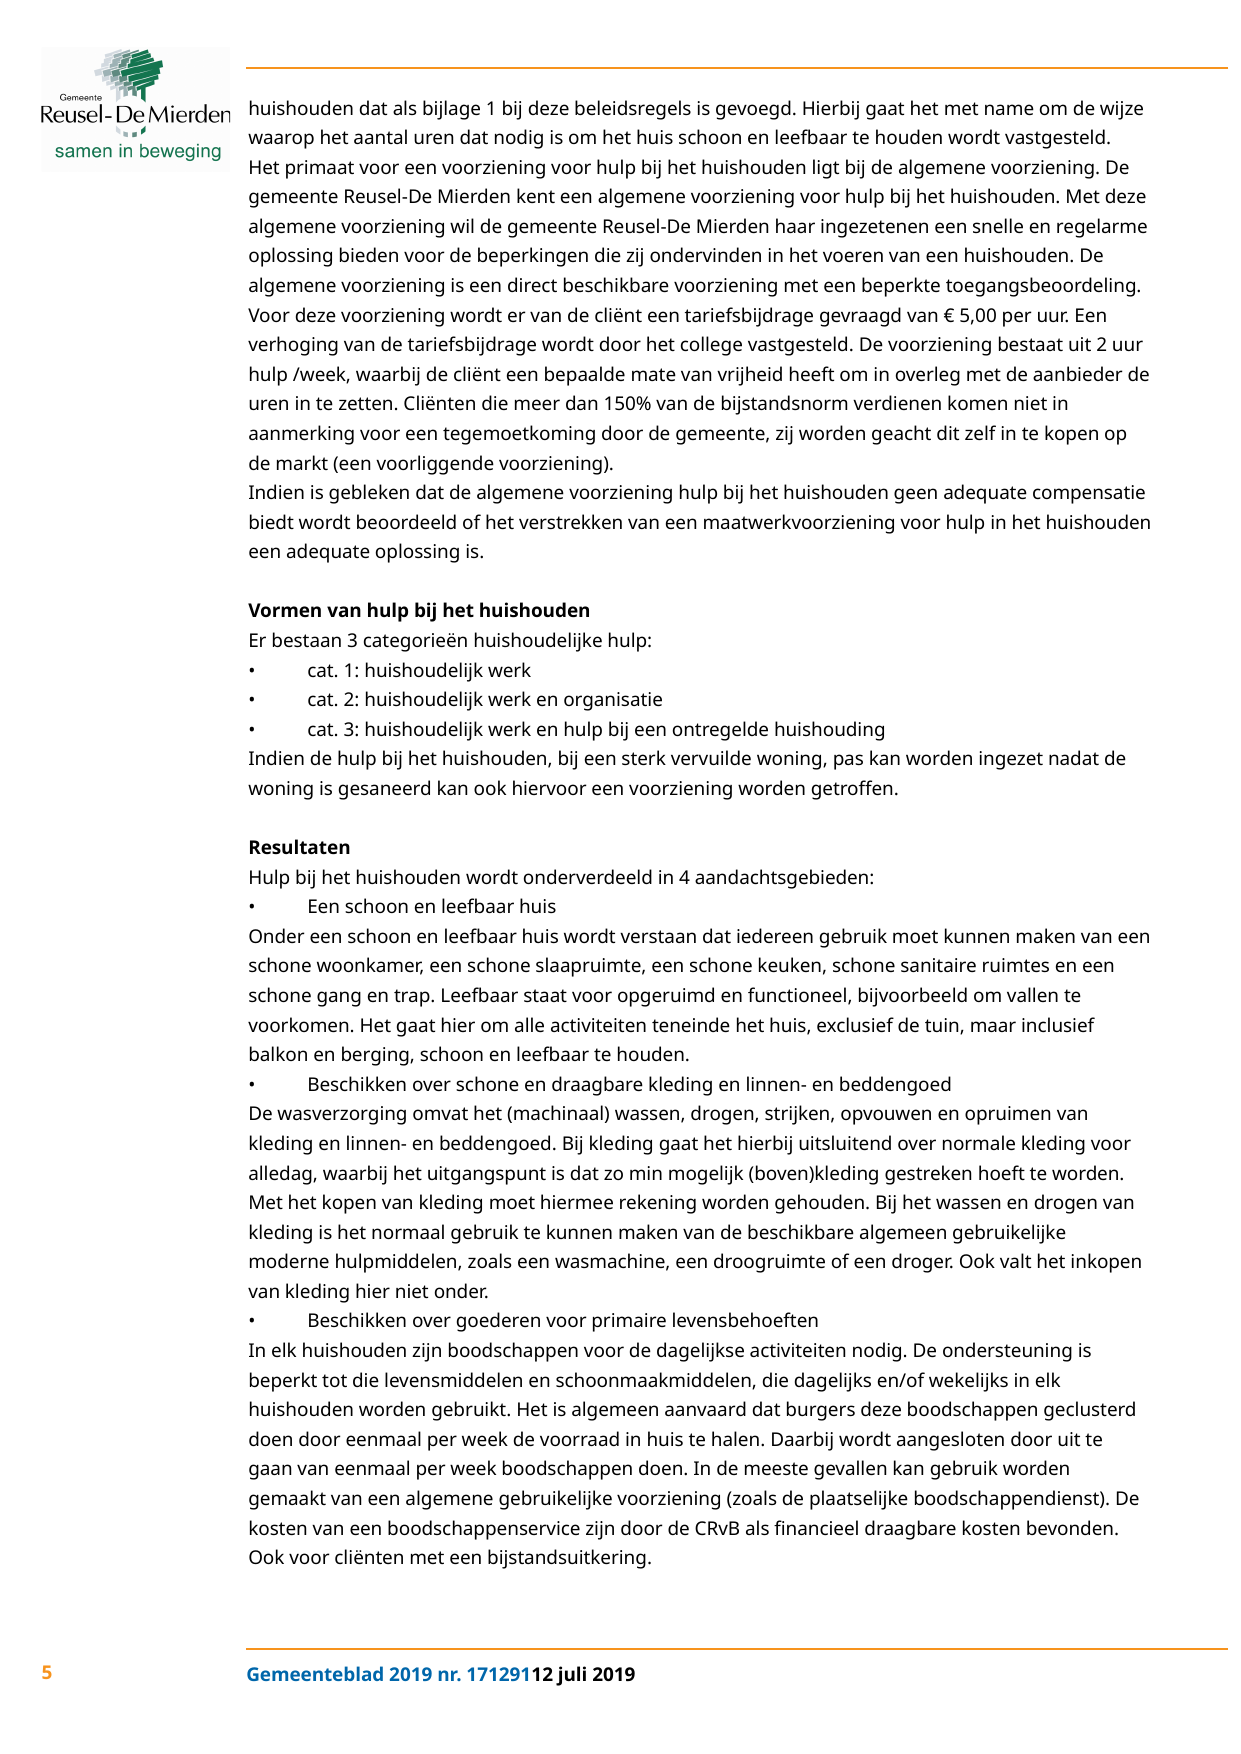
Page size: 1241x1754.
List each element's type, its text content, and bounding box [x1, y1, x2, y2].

list cat. 2: huishoudelijk werk en organisatie [248, 686, 1152, 712]
text Vormen van hulp bij het huishouden [248, 598, 1152, 623]
picture [41, 47, 231, 172]
text Resultaten [248, 834, 1152, 860]
text De wasverzorging omvat het (machinaal) wassen, drogen, strijken, opvouwen en opruimen van kleding en linnen- en beddengoed. Bij kleding gaat het hierbij uitsluitend over normale kleding voor alledag, waarbij het uitgangspunt is dat zo min mogelijk (boven)kleding gestreken hoeft te worden. Met het kopen van kleding moet hiermee rekening worden gehouden. Bij het wassen en drogen van kleding is het normaal gebruik te kunnen maken van de beschikbare algemeen gebruikelijke moderne hulpmiddelen, zoals een wasmachine, een droogruimte of een droger. Ook valt het inkopen van kleding hier niet onder. [248, 1101, 1152, 1304]
text Onder een schoon en leefbaar huis wordt verstaan dat iedereen gebruik moet kunnen maken van een schone woonkamer, een schone slaapruimte, een schone keuken, schone sanitaire ruimtes en een schone gang en trap. Leefbaar staat voor opgeruimd en functioneel, bijvoorbeeld om vallen te voorkomen. Het gaat hier om alle activiteiten teneinde het huis, exclusief de tuin, maar inclusief balkon en berging, schoon en leefbaar te houden. [248, 923, 1152, 1067]
text Er bestaan 3 categorieën huishoudelijke hulp: [248, 627, 1152, 653]
text huishouden dat als bijlage 1 bij deze beleidsregels is gevoegd. Hierbij gaat het met name om de wijze waarop het aantal uren dat nodig is om het huis schoon en leefbaar te houden wordt vastgesteld. [248, 95, 1152, 150]
list Een schoon en leefbaar huis [248, 893, 1152, 919]
text Indien de hulp bij het huishouden, bij een sterk vervuilde woning, pas kan worden ingezet nadat de woning is gesaneerd kan ook hiervoor een voorziening worden getroffen. [248, 746, 1152, 801]
text In elk huishouden zijn boodschappen voor de dagelijkse activiteiten nodig. De ondersteuning is beperkt tot die levensmiddelen en schoonmaakmiddelen, die dagelijks en/of wekelijks in elk huishouden worden gebruikt. Het is algemeen aanvaard dat burgers deze boodschappen geclusterd doen door eenmaal per week de voorraad in huis te halen. Daarbij wordt aangesloten door uit te gaan van eenmaal per week boodschappen doen. In de meeste gevallen kan gebruik worden gemaakt van een algemene gebruikelijke voorziening (zoals de plaatselijke boodschappendienst). De kosten van een boodschappenservice zijn door de CRvB als financieel draagbare kosten bevonden. Ook voor cliënten met een bijstandsuitkering. [248, 1337, 1152, 1570]
text Het primaat voor een voorziening voor hulp bij het huishouden ligt bij de algemene voorziening. De gemeente Reusel-De Mierden kent een algemene voorziening voor hulp bij het huishouden. Met deze algemene voorziening wil de gemeente Reusel-De Mierden haar ingezetenen een snelle en regelarme oplossing bieden voor de beperkingen die zij ondervinden in het voeren van een huishouden. De algemene voorziening is een direct beschikbare voorziening met een beperkte toegangsbeoordeling. Voor deze voorziening wordt er van de cliënt een tariefsbijdrage gevraagd van € 5,00 per uur. Een verhoging van de tariefsbijdrage wordt door het college vastgesteld. De voorziening bestaat uit 2 uur hulp /week, waarbij de cliënt een bepaalde mate van vrijheid heeft om in overleg met de aanbieder de uren in te zetten. Cliënten die meer dan 150% van de bijstandsnorm verdienen komen niet in aanmerking voor een tegemoetkoming door de gemeente, zij worden geacht dit zelf in te kopen op de markt (een voorliggende voorziening). [248, 154, 1152, 476]
list cat. 1: huishoudelijk werk [248, 657, 1152, 683]
list Beschikken over goederen voor primaire levensbehoeften [248, 1308, 1152, 1333]
list cat. 3: huishoudelijk werk en hulp bij een ontregelde huishouding [248, 716, 1152, 742]
list Beschikken over schone en draagbare kleding en linnen- en beddengoed [248, 1071, 1152, 1097]
text Indien is gebleken dat de algemene voorziening hulp bij het huishouden geen adequate compensatie biedt wordt beoordeeld of het verstrekken van een maatwerkvoorziening voor hulp in het huishouden een adequate oplossing is. [248, 479, 1152, 564]
text Hulp bij het huishouden wordt onderverdeeld in 4 aandachtsgebieden: [248, 864, 1152, 890]
